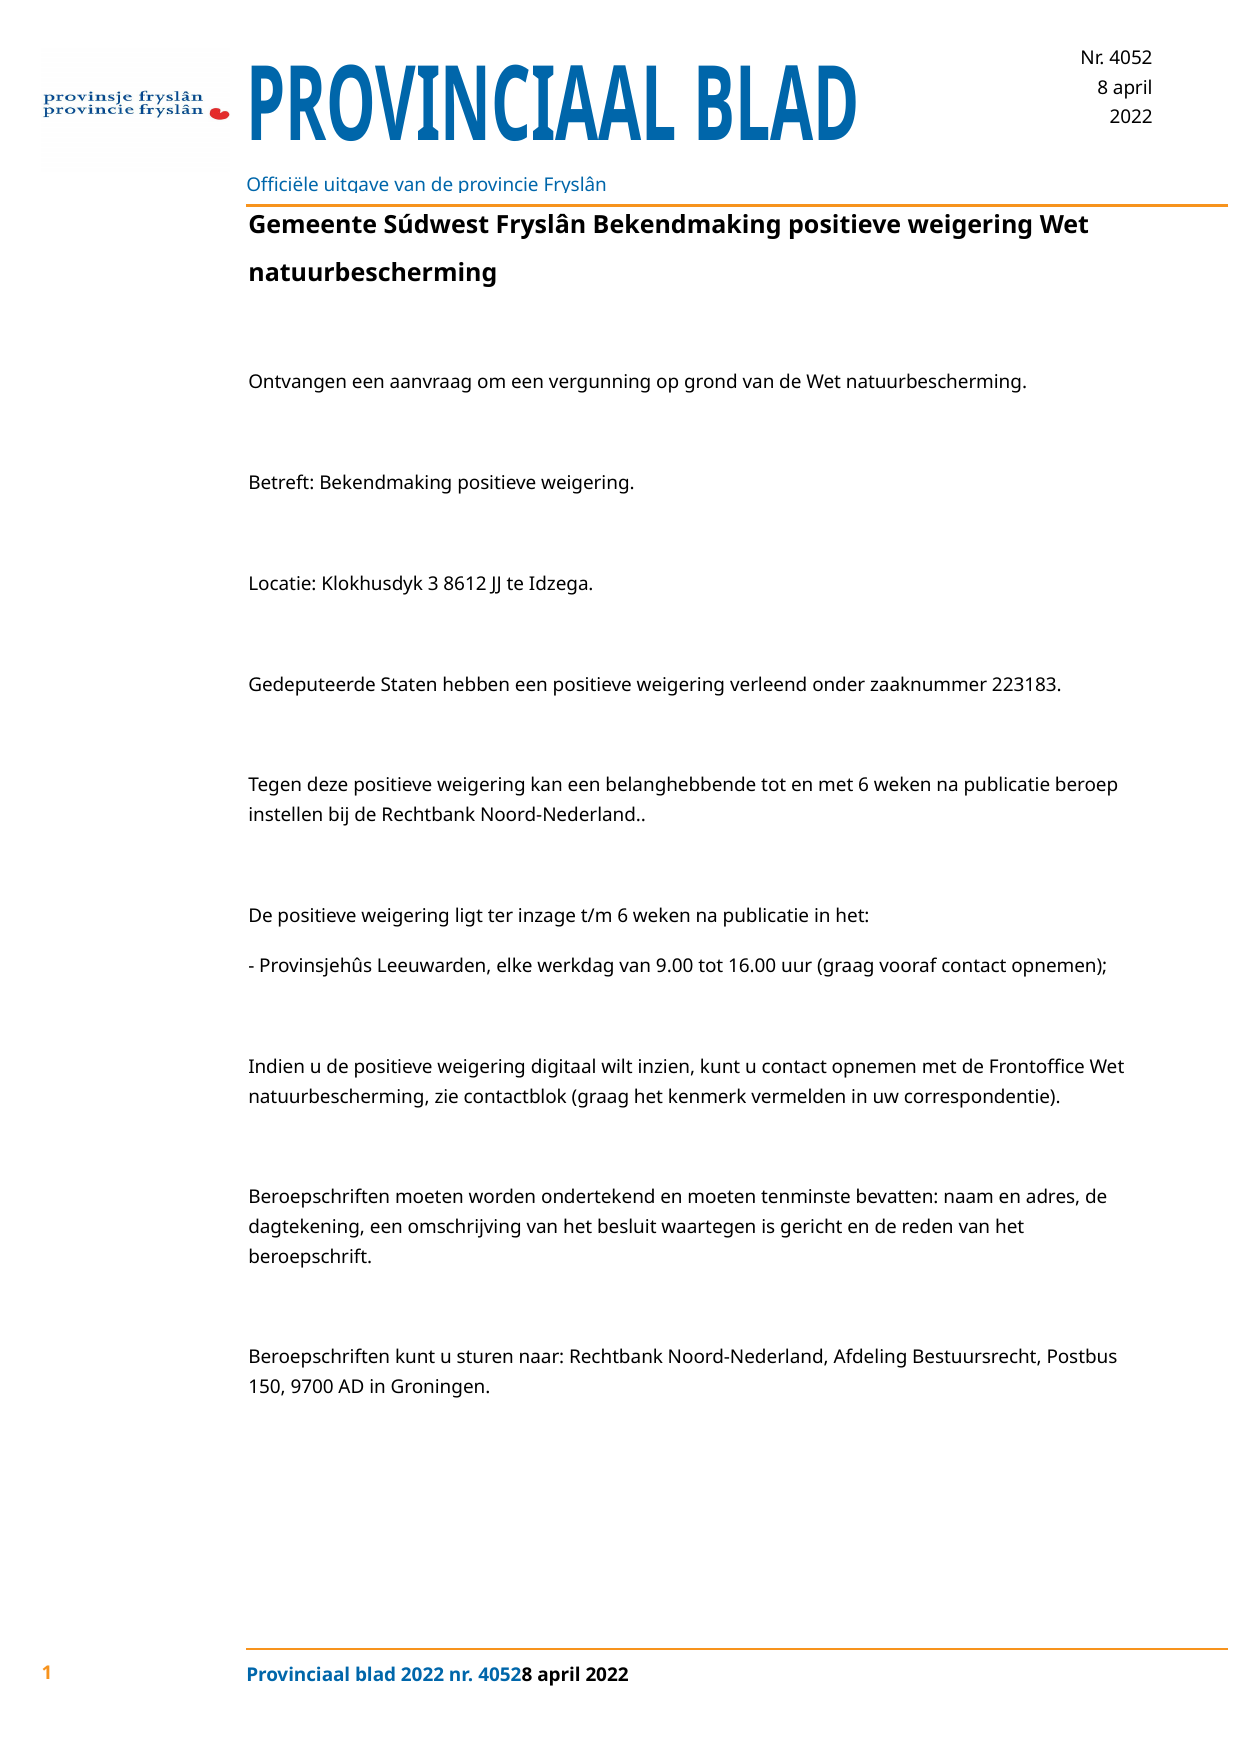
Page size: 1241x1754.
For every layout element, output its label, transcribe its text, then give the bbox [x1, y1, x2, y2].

text Beroepschriften kunt u sturen naar: Rechtbank Noord-Nederland, Afdeling Bestuursrecht, Postbus 150, 9700 AD in Groningen. [248, 1344, 1152, 1399]
text Tegen deze positieve weigering kan een belanghebbende tot en met 6 weken na publicatie beroep instellen bij de Rechtbank Noord-Nederland.. [248, 772, 1152, 827]
text Locatie: Klokhusdyk 3 8612 JJ te Idzega. [248, 570, 1152, 596]
text Indien u de positieve weigering digitaal wilt inzien, kunt u contact opnemen met de Frontoffice Wet natuurbescherming, zie contactblok (graag het kenmerk vermelden in uw correspondentie). [248, 1053, 1152, 1109]
text Gedeputeerde Staten hebben een positieve weigering verleend onder zaaknummer 223183. [248, 671, 1152, 697]
text Ontvangen een aanvraag om een vergunning op grond van de Wet natuurbescherming. [248, 368, 1152, 394]
text Gemeente Súdwest Fryslân Bekendmaking positieve weigering Wet natuurbescherming [248, 207, 1152, 288]
text De positieve weigering ligt ter inzage t/m 6 weken na publicatie in het: [248, 902, 1152, 928]
text Betreft: Bekendmaking positieve weigering. [248, 469, 1152, 495]
text Beroepschriften moeten worden ondertekend en moeten tenminste bevatten: naam en adres, de dagtekening, een omschrijving van het besluit waartegen is gericht en de reden van het beroepschrift. [248, 1184, 1152, 1269]
text - Provinsjehûs Leeuwarden, elke werkdag van 9.00 tot 16.00 uur (graag vooraf contact opnemen); [248, 952, 1152, 978]
picture [41, 47, 231, 172]
